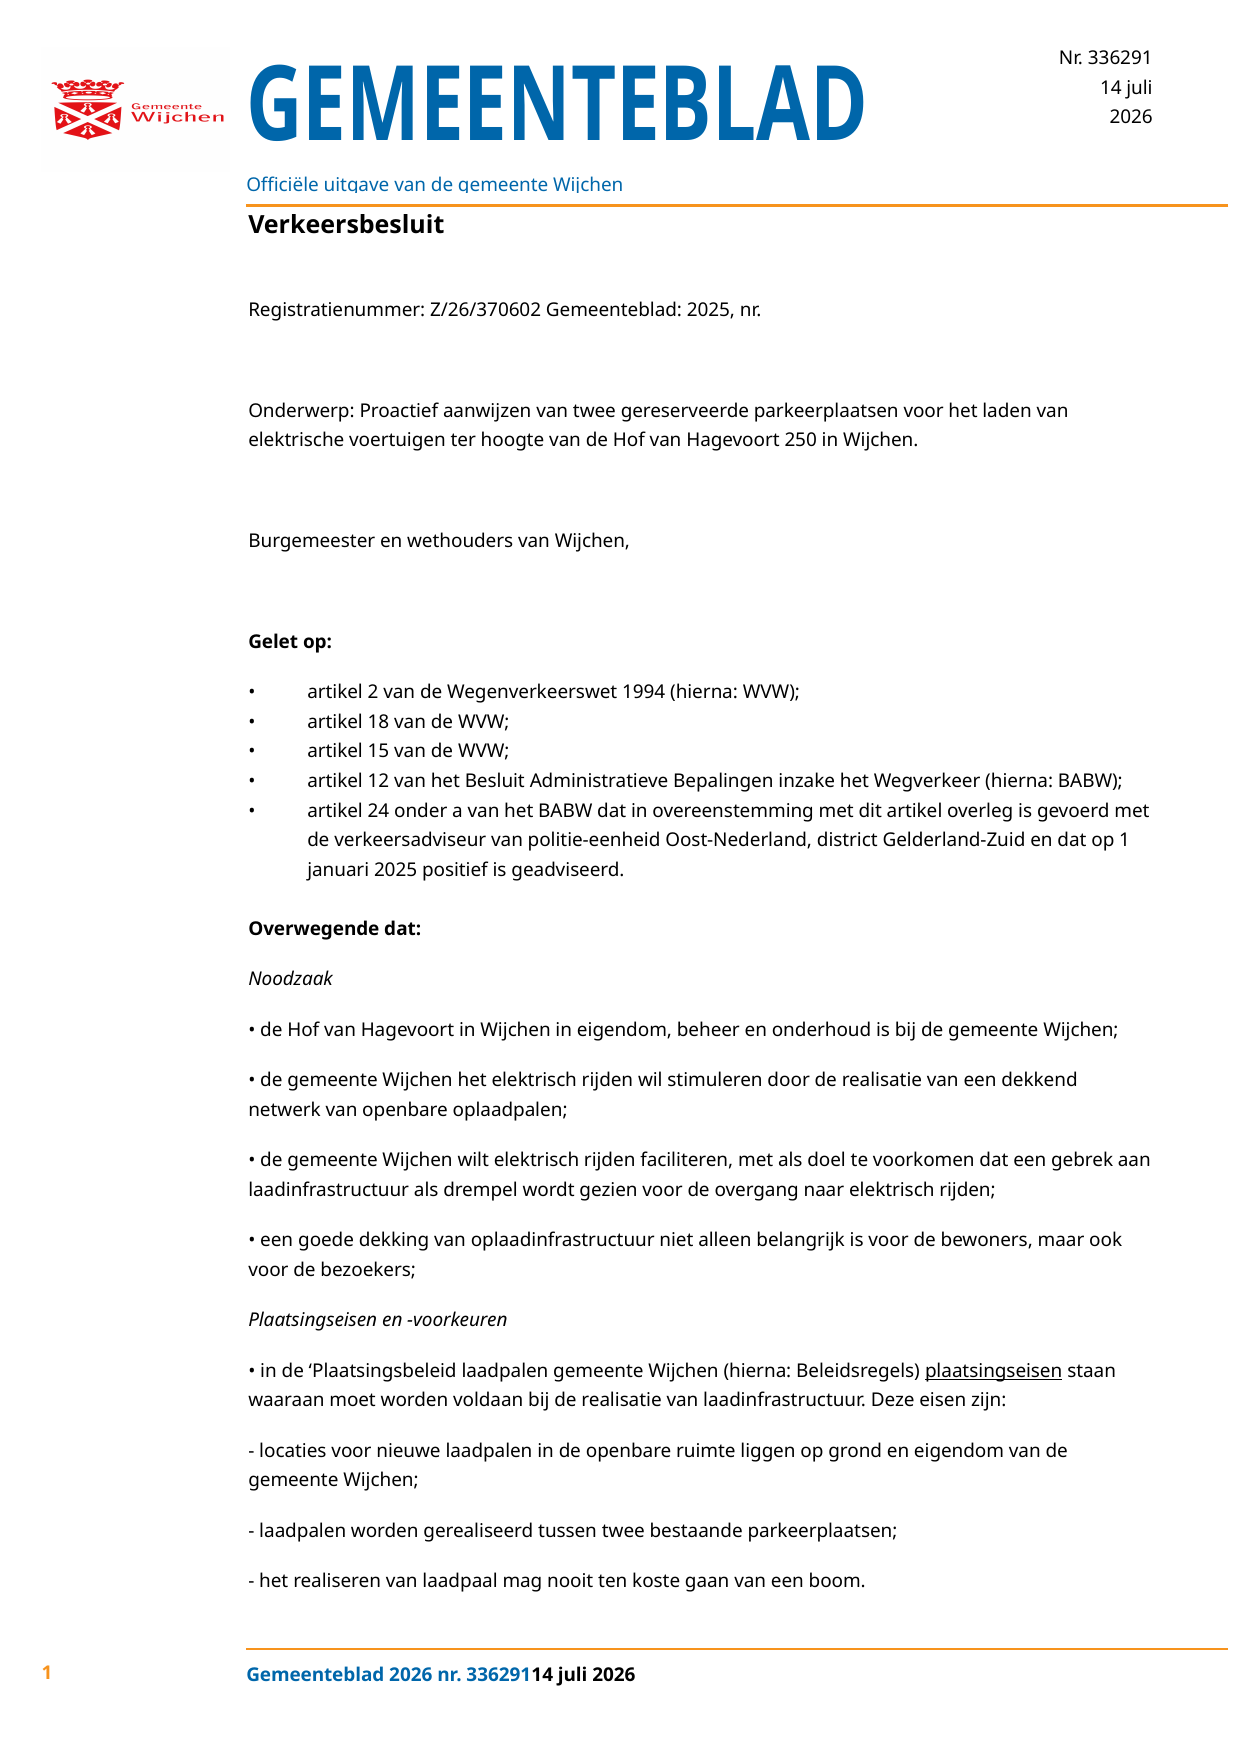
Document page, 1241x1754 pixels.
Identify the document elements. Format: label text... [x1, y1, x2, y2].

text - locaties voor nieuwe laadpalen in de openbare ruimte liggen op grond en eigendom van de gemeente Wijchen; [248, 1437, 1152, 1492]
text • de Hof van Hagevoort in Wijchen in eigendom, beheer en onderhoud is bij de gemeente Wijchen; [248, 1016, 1152, 1042]
list artikel 24 onder a van het BABW dat in overeenstemming met dit artikel overleg is gevoerd met de verkeersadviseur van politie-eenheid Oost-Nederland, district Gelderland-Zuid en dat op 1 januari 2025 positief is geadviseerd. [248, 797, 1152, 882]
text • de gemeente Wijchen wilt elektrisch rijden faciliteren, met als doel te voorkomen dat een gebrek aan laadinfrastructuur als drempel wordt gezien voor de overgang naar elektrisch rijden; [248, 1146, 1152, 1202]
text Onderwerp: Proactief aanwijzen van twee gereserveerde parkeerplaatsen voor het laden van elektrische voertuigen ter hoogte van de Hof van Hagevoort 250 in Wijchen. [248, 397, 1152, 452]
text Registratienummer: Z/26/370602 Gemeenteblad: 2025, nr. [248, 296, 1152, 322]
text - laadpalen worden gerealiseerd tussen twee bestaande parkeerplaatsen; [248, 1517, 1152, 1543]
text • een goede dekking van oplaadinfrastructuur niet alleen belangrijk is voor de bewoners, maar ook voor de bezoekers; [248, 1226, 1152, 1282]
list artikel 15 van de WVW; [248, 738, 1152, 763]
list artikel 18 van de WVW; [248, 708, 1152, 734]
text Verkeersbesluit [248, 207, 1152, 241]
text Gelet op: [248, 628, 1152, 654]
text Noodzaak [248, 966, 1152, 991]
text • de gemeente Wijchen het elektrisch rijden wil stimuleren door de realisatie van een dekkend netwerk van openbare oplaadpalen; [248, 1066, 1152, 1122]
list artikel 12 van het Besluit Administratieve Bepalingen inzake het Wegverkeer (hierna: BABW); [248, 767, 1152, 793]
text Burgemeester en wethouders van Wijchen, [248, 527, 1152, 553]
text • in de ‘Plaatsingsbeleid laadpalen gemeente Wijchen (hierna: Beleidsregels) plaatsingseisen staan waaraan moet worden voldaan bij de realisatie van laadinfrastructuur. Deze eisen zijn: [248, 1357, 1152, 1412]
picture [41, 47, 231, 172]
list artikel 2 van de Wegenverkeerswet 1994 (hierna: WVW); [248, 678, 1152, 704]
text Plaatsingseisen en -voorkeuren [248, 1306, 1152, 1332]
text Overwegende dat: [248, 915, 1152, 941]
text - het realiseren van laadpaal mag nooit ten koste gaan van een boom. [248, 1567, 1152, 1593]
